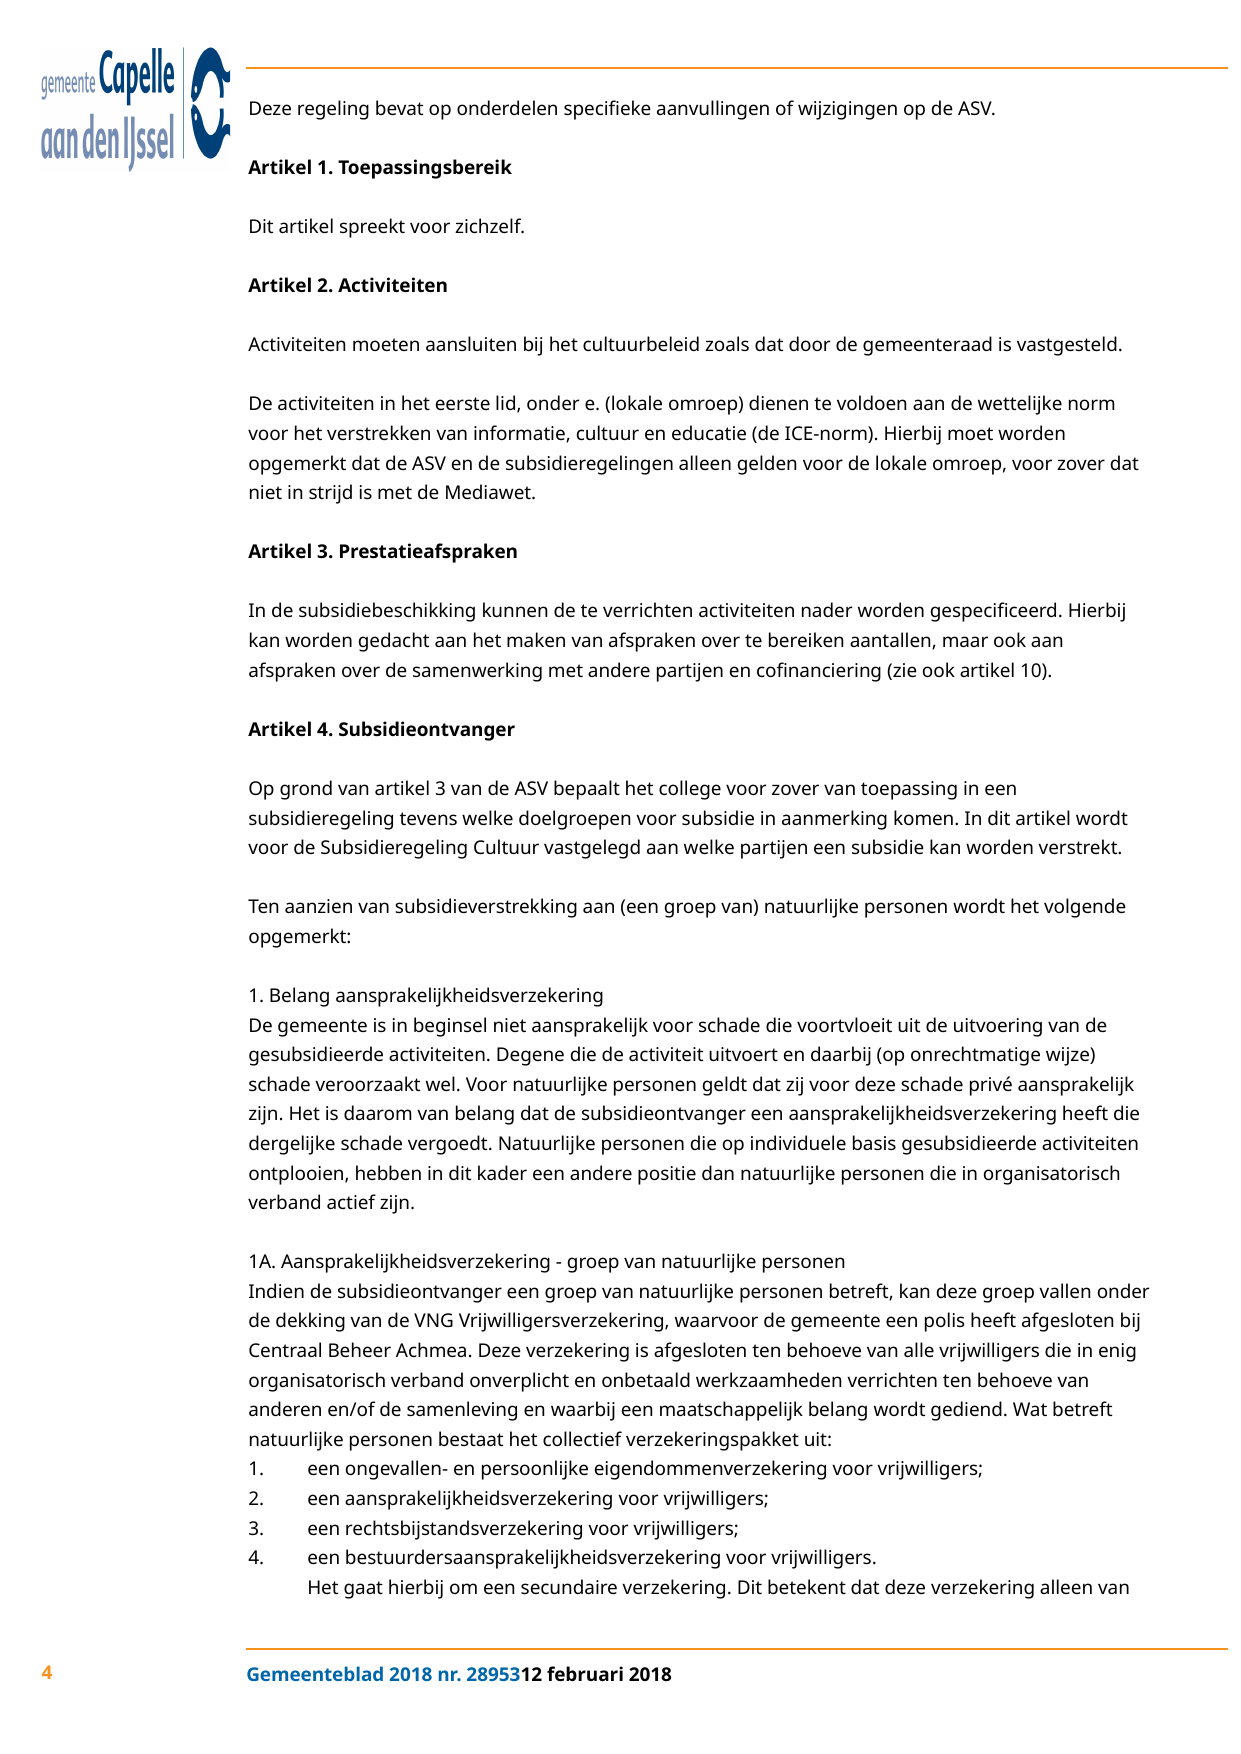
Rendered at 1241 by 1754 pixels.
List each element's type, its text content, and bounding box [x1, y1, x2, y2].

text Artikel 1. Toepassingsbereik [248, 154, 1152, 180]
text Activiteiten moeten aansluiten bij het cultuurbeleid zoals dat door de gemeenteraad is vastgesteld. [248, 331, 1152, 357]
text 1. Belang aansprakelijkheidsverzekering [248, 982, 1152, 1008]
text Op grond van artikel 3 van de ASV bepaalt het college voor zover van toepassing in een subsidieregeling tevens welke doelgroepen voor subsidie in aanmerking komen. In dit artikel wordt voor de Subsidieregeling Cultuur vastgelegd aan welke partijen een subsidie kan worden verstrekt. [248, 775, 1152, 860]
text Artikel 4. Subsidieontvanger [248, 716, 1152, 742]
text Ten aanzien van subsidieverstrekking aan (een groep van) natuurlijke personen wordt het volgende opgemerkt: [248, 893, 1152, 949]
text De activiteiten in het eerste lid, onder e. (lokale omroep) dienen te voldoen aan de wettelijke norm voor het verstrekken van informatie, cultuur en educatie (de ICE-norm). Hierbij moet worden opgemerkt dat de ASV en de subsidieregelingen alleen gelden voor de lokale omroep, voor zover dat niet in strijd is met de Mediawet. [248, 391, 1152, 505]
picture [41, 47, 231, 172]
text 1A. Aansprakelijkheidsverzekering - groep van natuurlijke personen [248, 1248, 1152, 1274]
text Indien de subsidieontvanger een groep van natuurlijke personen betreft, kan deze groep vallen onder de dekking van de VNG Vrijwilligersverzekering, waarvoor de gemeente een polis heeft afgesloten bij Centraal Beheer Achmea. Deze verzekering is afgesloten ten behoeve van alle vrijwilligers die in enig organisatorisch verband onverplicht en onbetaald werkzaamheden verrichten ten behoeve van anderen en/of de samenleving en waarbij een maatschappelijk belang wordt gediend. Wat betreft natuurlijke personen bestaat het collectief verzekeringspakket uit: [248, 1278, 1152, 1452]
text In de subsidiebeschikking kunnen de te verrichten activiteiten nader worden gespecificeerd. Hierbij kan worden gedacht aan het maken van afspraken over te bereiken aantallen, maar ook aan afspraken over de samenwerking met andere partijen en cofinanciering (zie ook artikel 10). [248, 598, 1152, 683]
text Artikel 3. Prestatieafspraken [248, 538, 1152, 564]
list een aansprakelijkheidsverzekering voor vrijwilligers; [248, 1485, 1152, 1511]
text Dit artikel spreekt voor zichzelf. [248, 213, 1152, 239]
list een ongevallen- en persoonlijke eigendommenverzekering voor vrijwilligers; [248, 1456, 1152, 1481]
list een bestuurdersaansprakelijkheidsverzekering voor vrijwilligers. [248, 1544, 1152, 1570]
list een rechtsbijstandsverzekering voor vrijwilligers; [248, 1515, 1152, 1541]
text Deze regeling bevat op onderdelen specifieke aanvullingen of wijzigingen op de ASV. [248, 95, 1152, 121]
text Artikel 2. Activiteiten [248, 272, 1152, 298]
list Het gaat hierbij om een secundaire verzekering. Dit betekent dat deze verzekering alleen van [248, 1574, 1152, 1600]
text De gemeente is in beginsel niet aansprakelijk voor schade die voortvloeit uit de uitvoering van de gesubsidieerde activiteiten. Degene die de activiteit uitvoert en daarbij (op onrechtmatige wijze) schade veroorzaakt wel. Voor natuurlijke personen geldt dat zij voor deze schade privé aansprakelijk zijn. Het is daarom van belang dat de subsidieontvanger een aansprakelijkheidsverzekering heeft die dergelijke schade vergoedt. Natuurlijke personen die op individuele basis gesubsidieerde activiteiten ontplooien, hebben in dit kader een andere positie dan natuurlijke personen die in organisatorisch verband actief zijn. [248, 1012, 1152, 1215]
